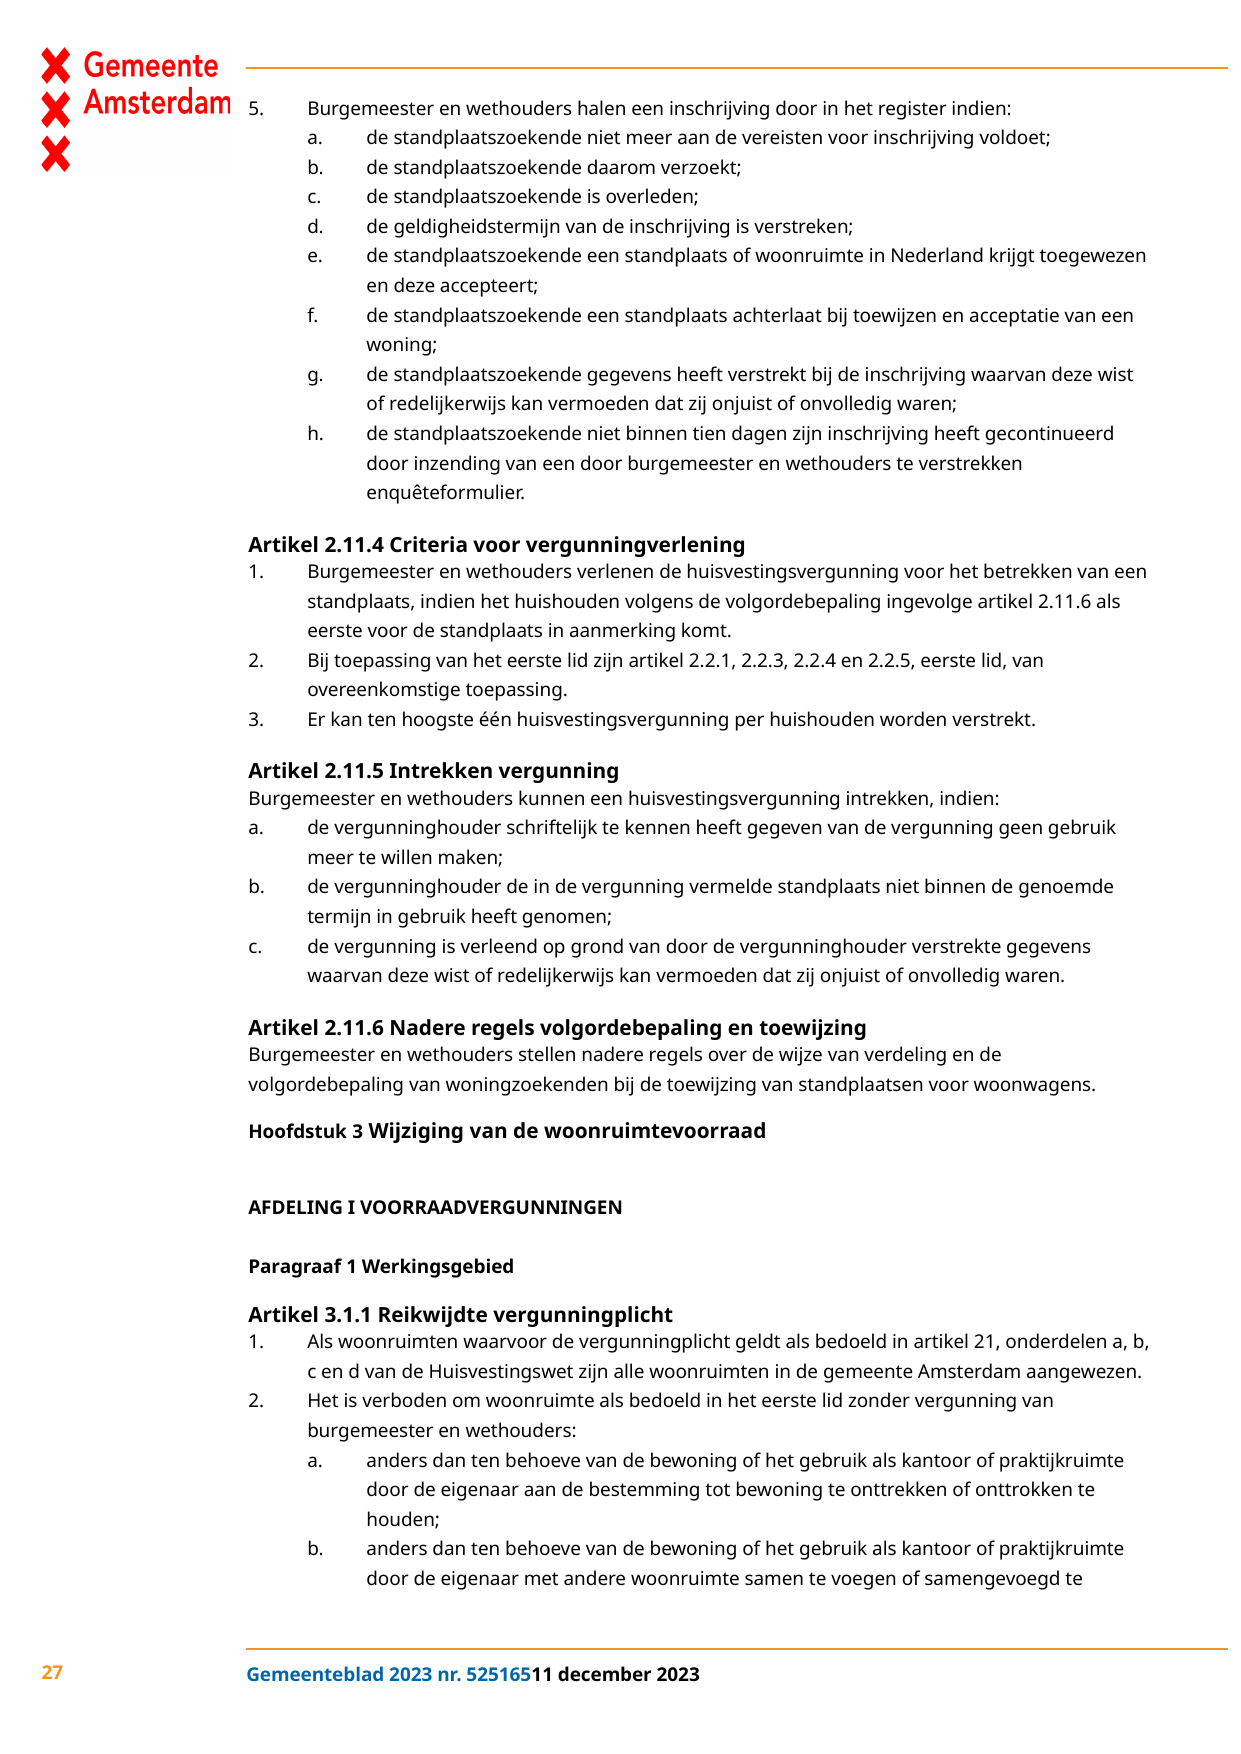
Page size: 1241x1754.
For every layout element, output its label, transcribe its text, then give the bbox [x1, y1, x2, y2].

list de standplaatszoekende niet binnen tien dagen zijn inschrijving heeft gecontinueerd door inzending van een door burgemeester en wethouders te verstrekken enquêteformulier. [307, 420, 1152, 505]
list Het is verboden om woonruimte als bedoeld in het eerste lid zonder vergunning van burgemeester en wethouders: [248, 1388, 1152, 1443]
list anders dan ten behoeve van de bewoning of het gebruik als kantoor of praktijkruimte door de eigenaar met andere woonruimte samen te voegen of samengevoegd te [307, 1536, 1152, 1591]
text Artikel 2.11.6 Nadere regels volgordebepaling en toewijzing [248, 1013, 1152, 1041]
list de vergunninghouder de in de vergunning vermelde standplaats niet binnen de genoemde termijn in gebruik heeft genomen; [248, 874, 1152, 929]
list de geldigheidstermijn van de inschrijving is verstreken; [307, 213, 1152, 239]
list de standplaatszoekende een standplaats of woonruimte in Nederland krijgt toegewezen en deze accepteert; [307, 243, 1152, 298]
list de standplaatszoekende daarom verzoekt; [307, 154, 1152, 180]
list Burgemeester en wethouders verlenen de huisvestingsvergunning voor het betrekken van een standplaats, indien het huishouden volgens de volgordebepaling ingevolge artikel 2.11.6 als eerste voor de standplaats in aanmerking komt. [248, 558, 1152, 643]
list de vergunning is verleend op grond van door de vergunninghouder verstrekte gegevens waarvan deze wist of redelijkerwijs kan vermoeden dat zij onjuist of onvolledig waren. [248, 933, 1152, 988]
list Er kan ten hoogste één huisvestingsvergunning per huishouden worden verstrekt. [248, 706, 1152, 732]
text Artikel 2.11.5 Intrekken vergunning [248, 757, 1152, 785]
text Artikel 3.1.1 Reikwijdte vergunningplicht [248, 1300, 1152, 1328]
list de standplaatszoekende gegevens heeft verstrekt bij de inschrijving waarvan deze wist of redelijkerwijs kan vermoeden dat zij onjuist of onvolledig waren; [307, 361, 1152, 416]
list de standplaatszoekende niet meer aan de vereisten voor inschrijving voldoet; [307, 124, 1152, 150]
text Hoofdstuk 3 Wijziging van de woonruimtevoorraad [248, 1117, 1152, 1145]
list anders dan ten behoeve van de bewoning of het gebruik als kantoor of praktijkruimte door de eigenaar aan de bestemming tot bewoning te onttrekken of onttrokken te houden; [307, 1447, 1152, 1532]
list de standplaatszoekende is overleden; [307, 183, 1152, 209]
text Burgemeester en wethouders kunnen een huisvestingsvergunning intrekken, indien: [248, 785, 1152, 811]
text Paragraaf 1 Werkingsgebied [248, 1253, 1152, 1279]
list de standplaatszoekende een standplaats achterlaat bij toewijzen en acceptatie van een woning; [307, 302, 1152, 357]
text Burgemeester en wethouders stellen nadere regels over de wijze van verdeling en de volgordebepaling van woningzoekenden bij de toewijzing van standplaatsen voor woonwagens. [248, 1041, 1152, 1097]
list Bij toepassing van het eerste lid zijn artikel 2.2.1, 2.2.3, 2.2.4 en 2.2.5, eerste lid, van overeenkomstige toepassing. [248, 647, 1152, 702]
list Als woonruimten waarvoor de vergunningplicht geldt als bedoeld in artikel 21, onderdelen a, b, c en d van de Huisvestingswet zijn alle woonruimten in de gemeente Amsterdam aangewezen. [248, 1328, 1152, 1384]
list Burgemeester en wethouders halen een inschrijving door in het register indien: [248, 95, 1152, 121]
text AFDELING I VOORRAADVERGUNNINGEN [248, 1194, 1152, 1220]
list de vergunninghouder schriftelijk te kennen heeft gegeven van de vergunning geen gebruik meer te willen maken; [248, 814, 1152, 870]
text Artikel 2.11.4 Criteria voor vergunningverlening [248, 530, 1152, 558]
picture [41, 47, 231, 172]
